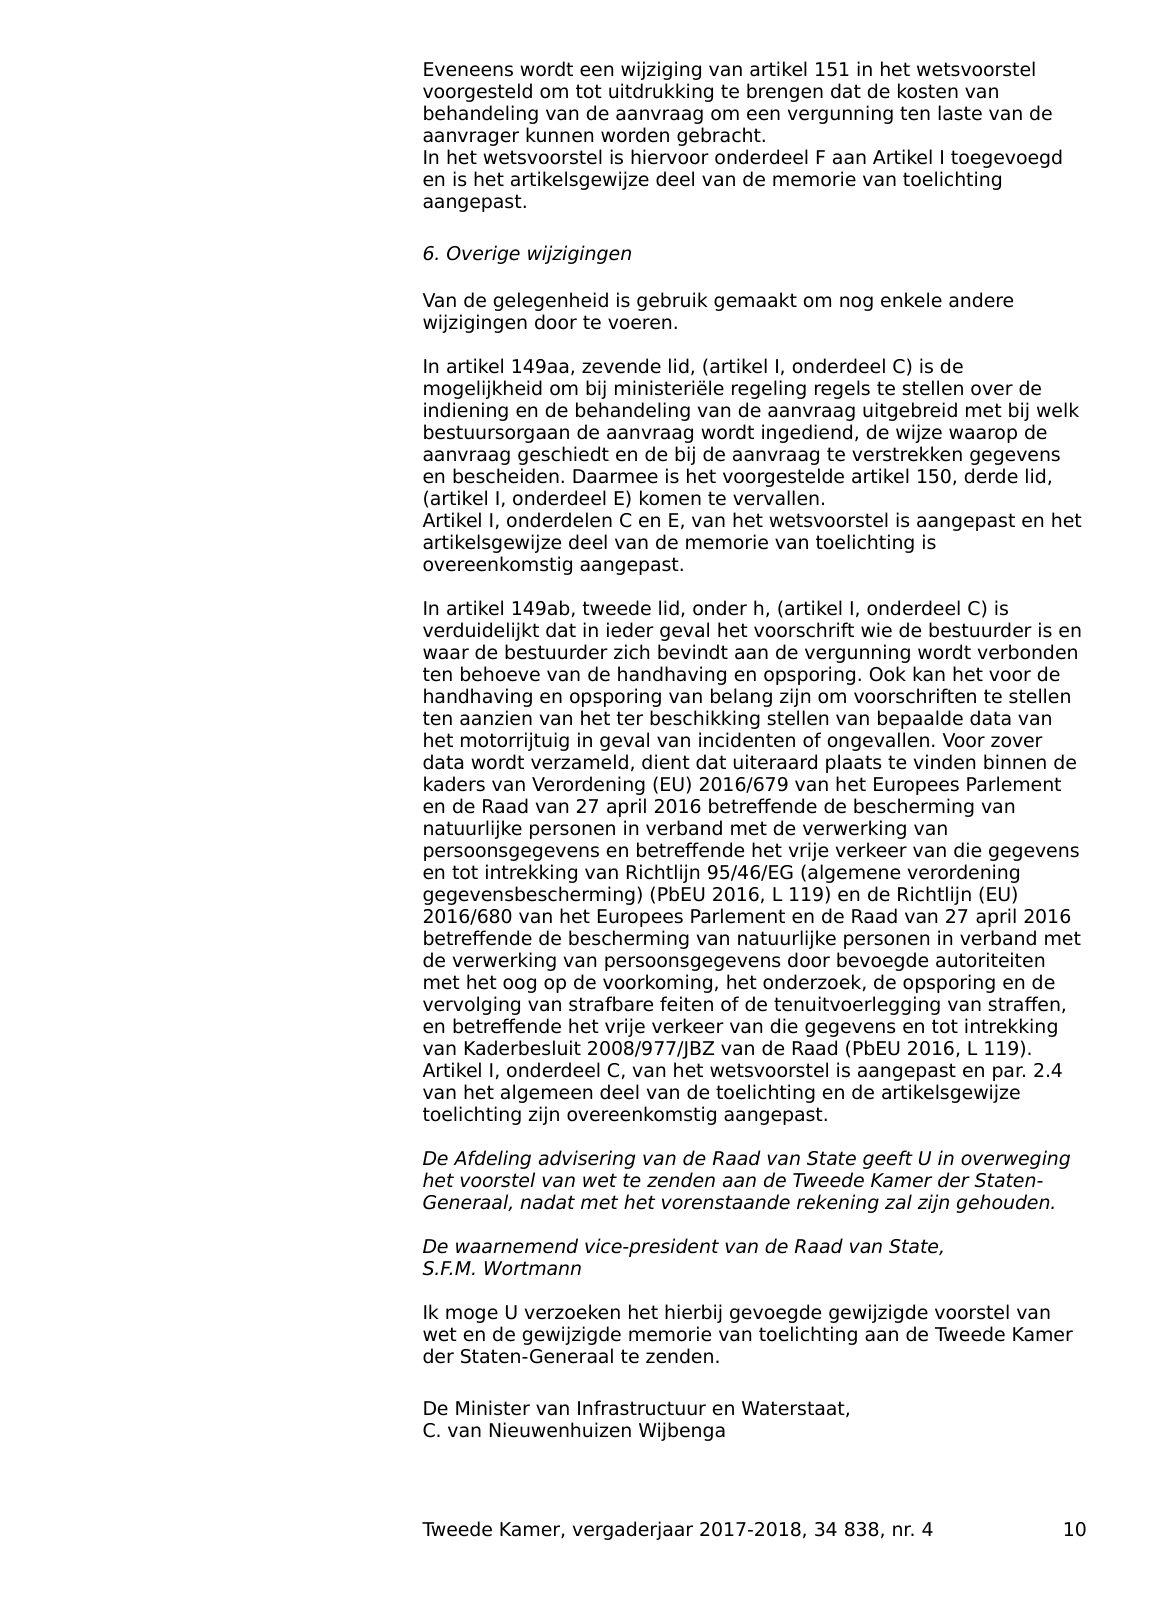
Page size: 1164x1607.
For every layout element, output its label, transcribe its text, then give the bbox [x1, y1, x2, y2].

text In artikel 149ab, tweede lid, onder h, (artikel I, onderdeel C) is verduidelijkt dat in ieder geval het voorschrift wie de bestuurder is en waar de bestuurder zich bevindt aan de vergunning wordt verbonden ten behoeve van de handhaving en opsporing. Ook kan het voor de handhaving en opsporing van belang zijn om voorschriften te stellen ten aanzien van het ter beschikking stellen van bepaalde data van het motorrijtuig in geval van incidenten of ongevallen. Voor zover data wordt verzameld, dient dat uiteraard plaats te vinden binnen de kaders van Verordening (EU) 2016/679 van het Europees Parlement en de Raad van 27 april 2016 betreffende de bescherming van natuurlijke personen in verband met de verwerking van persoonsgegevens en betreffende het vrije verkeer van die gegevens en tot intrekking van Richtlijn 95/46/EG (algemene verordening gegevensbescherming) (PbEU 2016, L 119) en de Richtlijn (EU) 2016/680 van het Europees Parlement en de Raad van 27 april 2016 betreffende de bescherming van natuurlijke personen in verband met de verwerking van persoonsgegevens door bevoegde autoriteiten met het oog op de voorkoming, het onderzoek, de opsporing en de vervolging van strafbare feiten of de tenuitvoerlegging van straffen, en betreffende het vrije verkeer van die gegevens en tot intrekking van Kaderbesluit 2008/977/JBZ van de Raad (PbEU 2016, L 119). [422, 598, 1087, 1059]
text In artikel 149aa, zevende lid, (artikel I, onderdeel C) is de mogelijkheid om bij ministeriële regeling regels te stellen over de indiening en de behandeling van de aanvraag uitgebreid met bij welk bestuursorgaan de aanvraag wordt ingediend, de wijze waarop de aanvraag geschiedt en de bij de aanvraag te verstrekken gegevens en bescheiden. Daarmee is het voorgestelde artikel 150, derde lid, (artikel I, onderdeel E) komen te vervallen. [422, 356, 1087, 510]
text De waarnemend vice-president van de Raad van State, [422, 1236, 1087, 1258]
text Artikel I, onderdeel C, van het wetsvoorstel is aangepast en par. 2.4 van het algemeen deel van de toelichting en de artikelsgewijze toelichting zijn overeenkomstig aangepast. [422, 1059, 1087, 1126]
text Eveneens wordt een wijziging van artikel 151 in het wetsvoorstel voorgesteld om tot uitdrukking te brengen dat de kosten van behandeling van de aanvraag om een vergunning ten laste van de aanvrager kunnen worden gebracht. [422, 59, 1087, 147]
text Artikel I, onderdelen C en E, van het wetsvoorstel is aangepast en het artikelsgewijze deel van de memorie van toelichting is overeenkomstig aangepast. [422, 510, 1087, 576]
subtitle 6. Overige wijzigingen [422, 243, 1087, 265]
text In het wetsvoorstel is hiervoor onderdeel F aan Artikel I toegevoegd en is het artikelsgewijze deel van de memorie van toelichting aangepast. [422, 147, 1087, 213]
text De Afdeling advisering van de Raad van State geeft U in overweging het voorstel van wet te zenden aan de Tweede Kamer der Staten-Generaal, nadat met het vorenstaande rekening zal zijn gehouden. [422, 1148, 1087, 1214]
text Van de gelegenheid is gebruik gemaakt om nog enkele andere wijzigingen door te voeren. [422, 290, 1087, 334]
text De Minister van Infrastructuur en Waterstaat, C. van Nieuwenhuizen Wijbenga [422, 1398, 1087, 1442]
text S.F.M. Wortmann [422, 1258, 1087, 1280]
text Ik moge U verzoeken het hierbij gevoegde gewijzigde voorstel van wet en de gewijzigde memorie van toelichting aan de Tweede Kamer der Staten-Generaal te zenden. [422, 1302, 1087, 1368]
